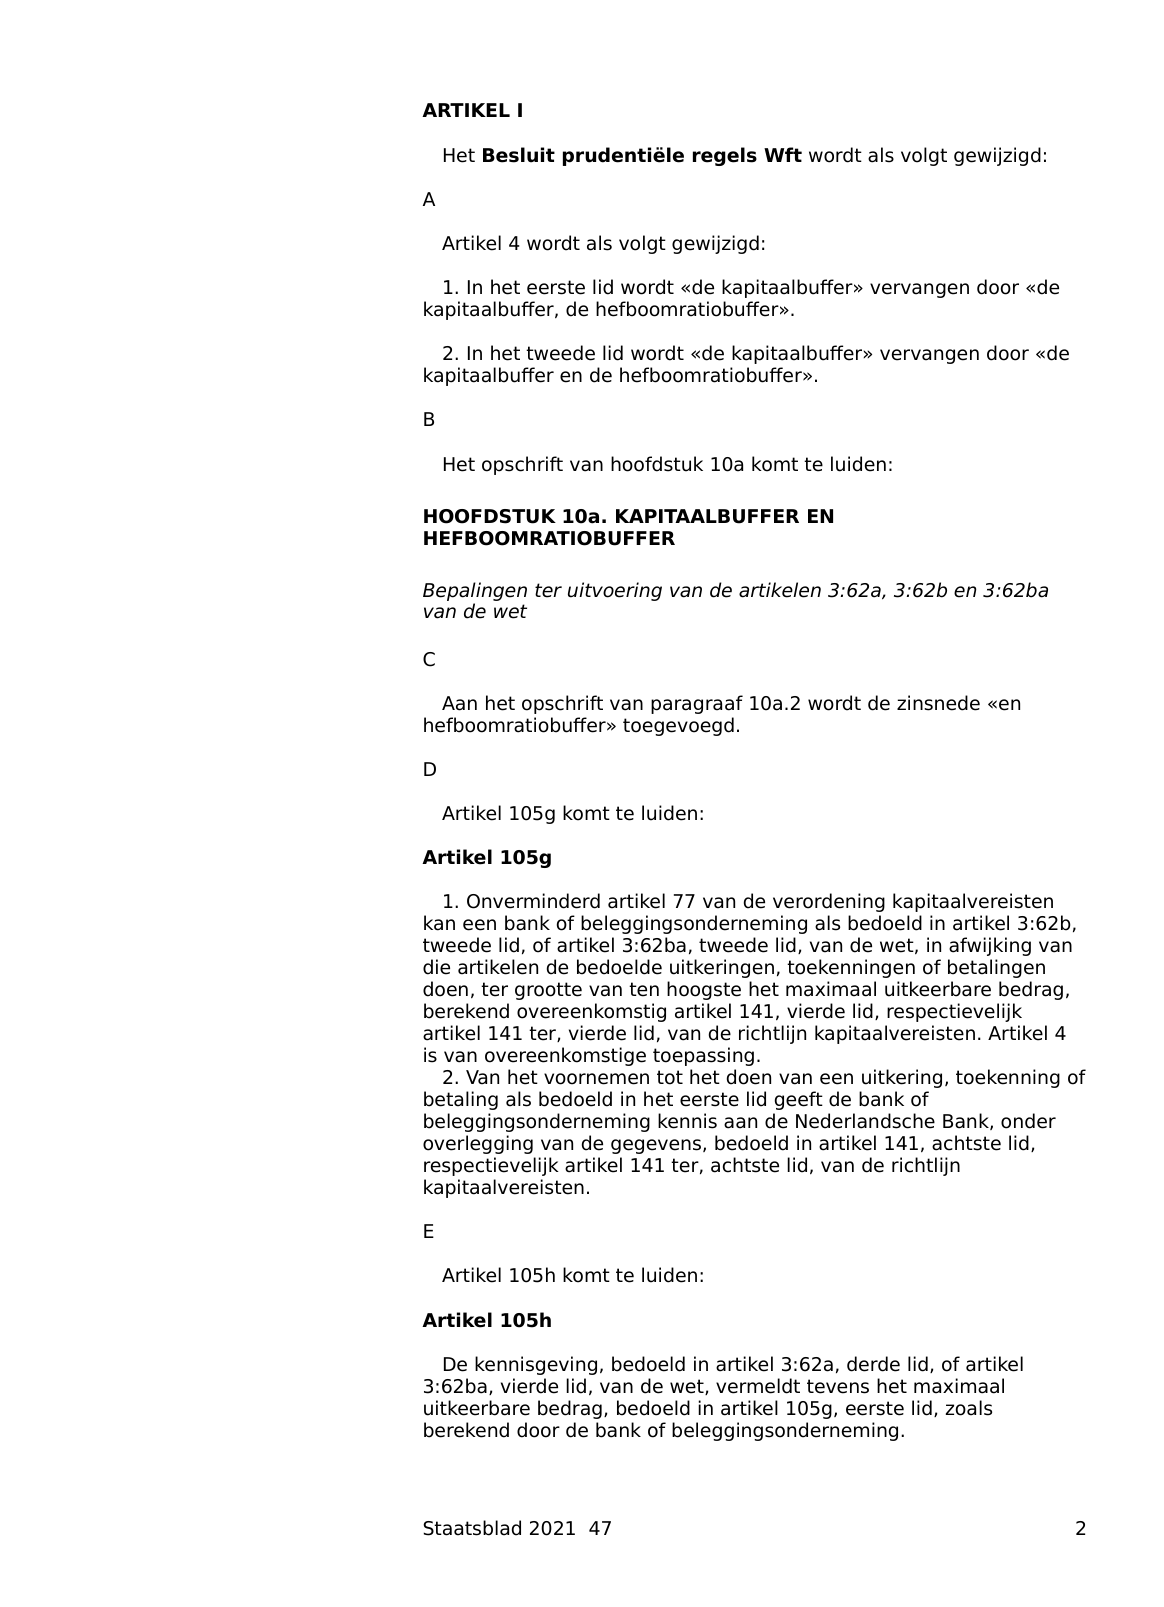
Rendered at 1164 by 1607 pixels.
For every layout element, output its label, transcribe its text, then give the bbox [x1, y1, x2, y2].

text Artikel 4 wordt als volgt gewijzigd: [422, 233, 1087, 255]
text 1. Onverminderd artikel 77 van de verordening kapitaalvereisten kan een bank of beleggingsonderneming als bedoeld in artikel 3:62b, tweede lid, of artikel 3:62ba, tweede lid, van de wet, in afwijking van die artikelen de bedoelde uitkeringen, toekenningen of betalingen doen, ter grootte van ten hoogste het maximaal uitkeerbare bedrag, berekend overeenkomstig artikel 141, vierde lid, respectievelijk artikel 141 ter, vierde lid, van de richtlijn kapitaalvereisten. Artikel 4 is van overeenkomstige toepassing. [422, 891, 1087, 1067]
text Het Besluit prudentiële regels Wft wordt als volgt gewijzigd: [422, 144, 1087, 167]
text B [422, 409, 1087, 431]
text 1. In het eerste lid wordt «de kapitaalbuffer» vervangen door «de kapitaalbuffer, de hefboomratiobuffer». [422, 277, 1087, 321]
subtitle ARTIKEL I [422, 100, 1087, 122]
subtitle HOOFDSTUK 10a. KAPITAALBUFFER EN HEFBOOMRATIOBUFFER [422, 506, 1087, 549]
text Artikel 105h komt te luiden: [422, 1265, 1087, 1287]
text 2. Van het voornemen tot het doen van een uitkering, toekenning of betaling als bedoeld in het eerste lid geeft de bank of beleggingsonderneming kennis aan de Nederlandsche Bank, onder overlegging van de gegevens, bedoeld in artikel 141, achtste lid, respectievelijk artikel 141 ter, achtste lid, van de richtlijn kapitaalvereisten. [422, 1067, 1087, 1199]
text C [422, 648, 1087, 670]
text D [422, 759, 1087, 781]
text Artikel 105g komt te luiden: [422, 803, 1087, 825]
text A [422, 189, 1087, 211]
subtitle Bepalingen ter uitvoering van de artikelen 3:62a, 3:62b en 3:62ba van de wet [422, 579, 1087, 623]
subtitle Artikel 105g [422, 847, 1087, 869]
subtitle Artikel 105h [422, 1309, 1087, 1331]
text 2. In het tweede lid wordt «de kapitaalbuffer» vervangen door «de kapitaalbuffer en de hefboomratiobuffer». [422, 343, 1087, 387]
text Aan het opschrift van paragraaf 10a.2 wordt de zinsnede «en hefboomratiobuffer» toegevoegd. [422, 693, 1087, 737]
text Het opschrift van hoofdstuk 10a komt te luiden: [422, 453, 1087, 476]
text De kennisgeving, bedoeld in artikel 3:62a, derde lid, of artikel 3:62ba, vierde lid, van de wet, vermeldt tevens het maximaal uitkeerbare bedrag, bedoeld in artikel 105g, eerste lid, zoals berekend door de bank of beleggingsonderneming. [422, 1354, 1087, 1442]
text E [422, 1221, 1087, 1243]
